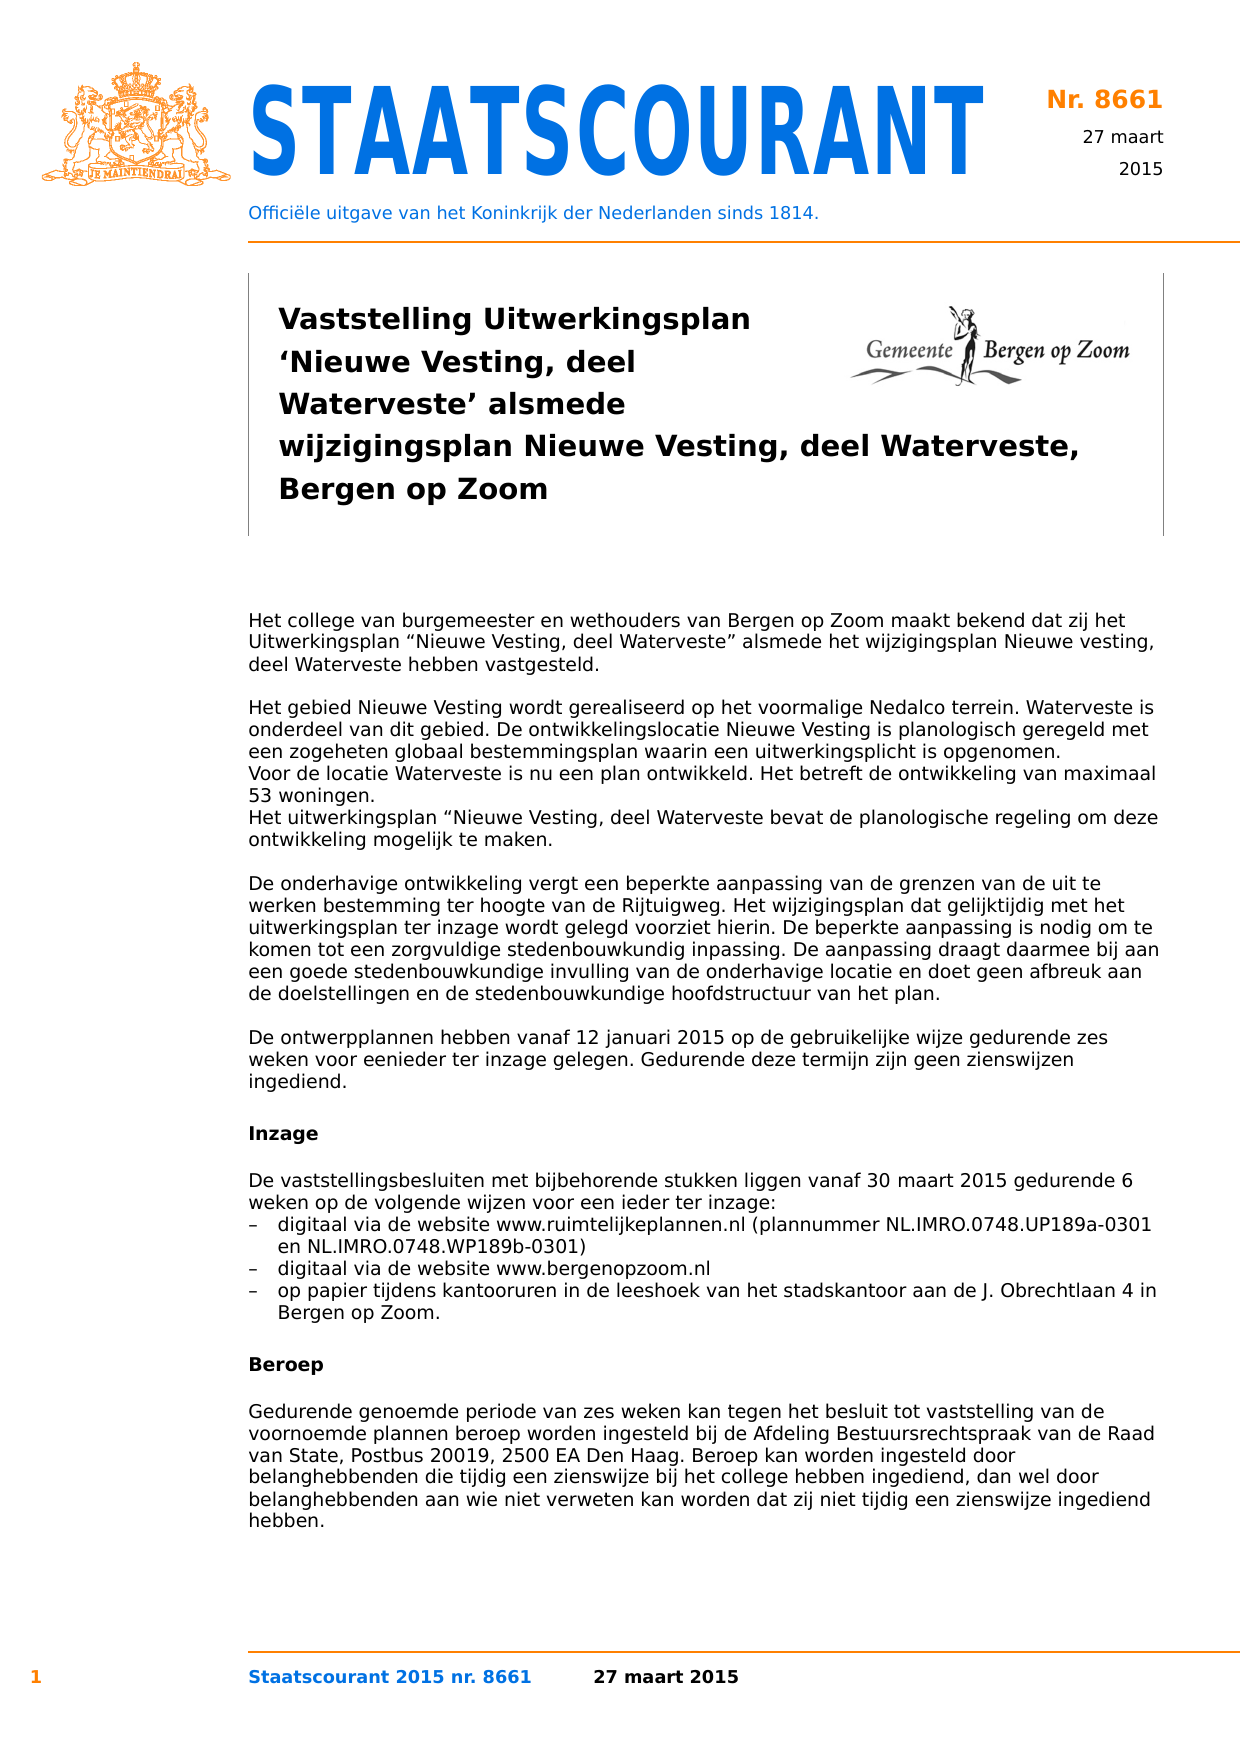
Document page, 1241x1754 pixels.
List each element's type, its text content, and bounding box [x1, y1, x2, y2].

subtitle Vaststelling Uitwerkingsplan ‘Nieuwe Vesting, deel Waterveste’ alsmede wijzigingsplan Nieuwe Vesting, deel Waterveste, Bergen op Zoom [249, 273, 1163, 536]
table_header STAATSCOURANT [248, 62, 998, 203]
text Het gebied Nieuwe Vesting wordt gerealiseerd op het voormalige Nedalco terrein. Waterveste is onderdeel van dit gebied. De ontwikkelingslocatie Nieuwe Vesting is planologisch geregeld met een zogeheten globaal bestemmingsplan waarin een uitwerkingsplicht is opgenomen. [248, 697, 1163, 763]
text Voor de locatie Waterveste is nu een plan ontwikkeld. Het betreft de ontwikkeling van maximaal 53 woningen. [248, 763, 1163, 807]
text De ontwerpplannen hebben vanaf 12 januari 2015 op de gebruikelijke wijze gedurende zes weken voor eenieder ter inzage gelegen. Gedurende deze termijn zijn geen zienswijzen ingediend. [248, 1027, 1163, 1093]
table_cell 2015 [998, 153, 1240, 203]
text Gedurende genoemde periode van zes weken kan tegen het besluit tot vaststelling van de voornoemde plannen beroep worden ingesteld bij de Afdeling Bestuursrechtspraak van de Raad van State, Postbus 20019, 2500 EA Den Haag. Beroep kan worden ingesteld door belanghebbenden die tijdig een zienswijze bij het college hebben ingediend, dan wel door belanghebbenden aan wie niet verweten kan worden dat zij niet tijdig een zienswijze ingediend hebben. [248, 1401, 1163, 1532]
text – digitaal via de website www.ruimtelijkeplannen.nl (plannummer NL.IMRO.0748.UP189a-0301 en NL.IMRO.0748.WP189b-0301) [248, 1214, 1163, 1258]
subtitle Inzage [248, 1123, 1163, 1145]
subtitle Beroep [248, 1353, 1163, 1376]
table_header Nr. 8661 [998, 62, 1240, 121]
text Het uitwerkingsplan “Nieuwe Vesting, deel Waterveste bevat de planologische regeling om deze ontwikkeling mogelijk te maken. [248, 807, 1163, 851]
text – op papier tijdens kantooruren in de leeshoek van het stadskantoor aan de J. Obrechtlaan 4 in Bergen op Zoom. [248, 1279, 1163, 1323]
picture [844, 302, 1134, 391]
table_cell 27 maart [998, 121, 1240, 153]
picture [41, 62, 231, 186]
table_cell Officiële uitgave van het Koninkrijk der Nederlanden sinds 1814. [248, 203, 1240, 241]
text De vaststellingsbesluiten met bijbehorende stukken liggen vanaf 30 maart 2015 gedurende 6 weken op de volgende wijzen voor een ieder ter inzage: [248, 1170, 1163, 1214]
text – digitaal via de website www.bergenopzoom.nl [248, 1258, 1163, 1279]
text De onderhavige ontwikkeling vergt een beperkte aanpassing van de grenzen van de uit te werken bestemming ter hoogte van de Rijtuigweg. Het wijzigingsplan dat gelijktijdig met het uitwerkingsplan ter inzage wordt gelegd voorziet hierin. De beperkte aanpassing is nodig om te komen tot een zorgvuldige stedenbouwkundig inpassing. De aanpassing draagt daarmee bij aan een goede stedenbouwkundige invulling van de onderhavige locatie en doet geen afbreuk aan de doelstellingen en de stedenbouwkundige hoofdstructuur van het plan. [248, 873, 1163, 1005]
text Het college van burgemeester en wethouders van Bergen op Zoom maakt bekend dat zij het Uitwerkingsplan “Nieuwe Vesting, deel Waterveste” alsmede het wijzigingsplan Nieuwe vesting, deel Waterveste hebben vastgesteld. [248, 609, 1163, 675]
table_header [25, 62, 248, 241]
